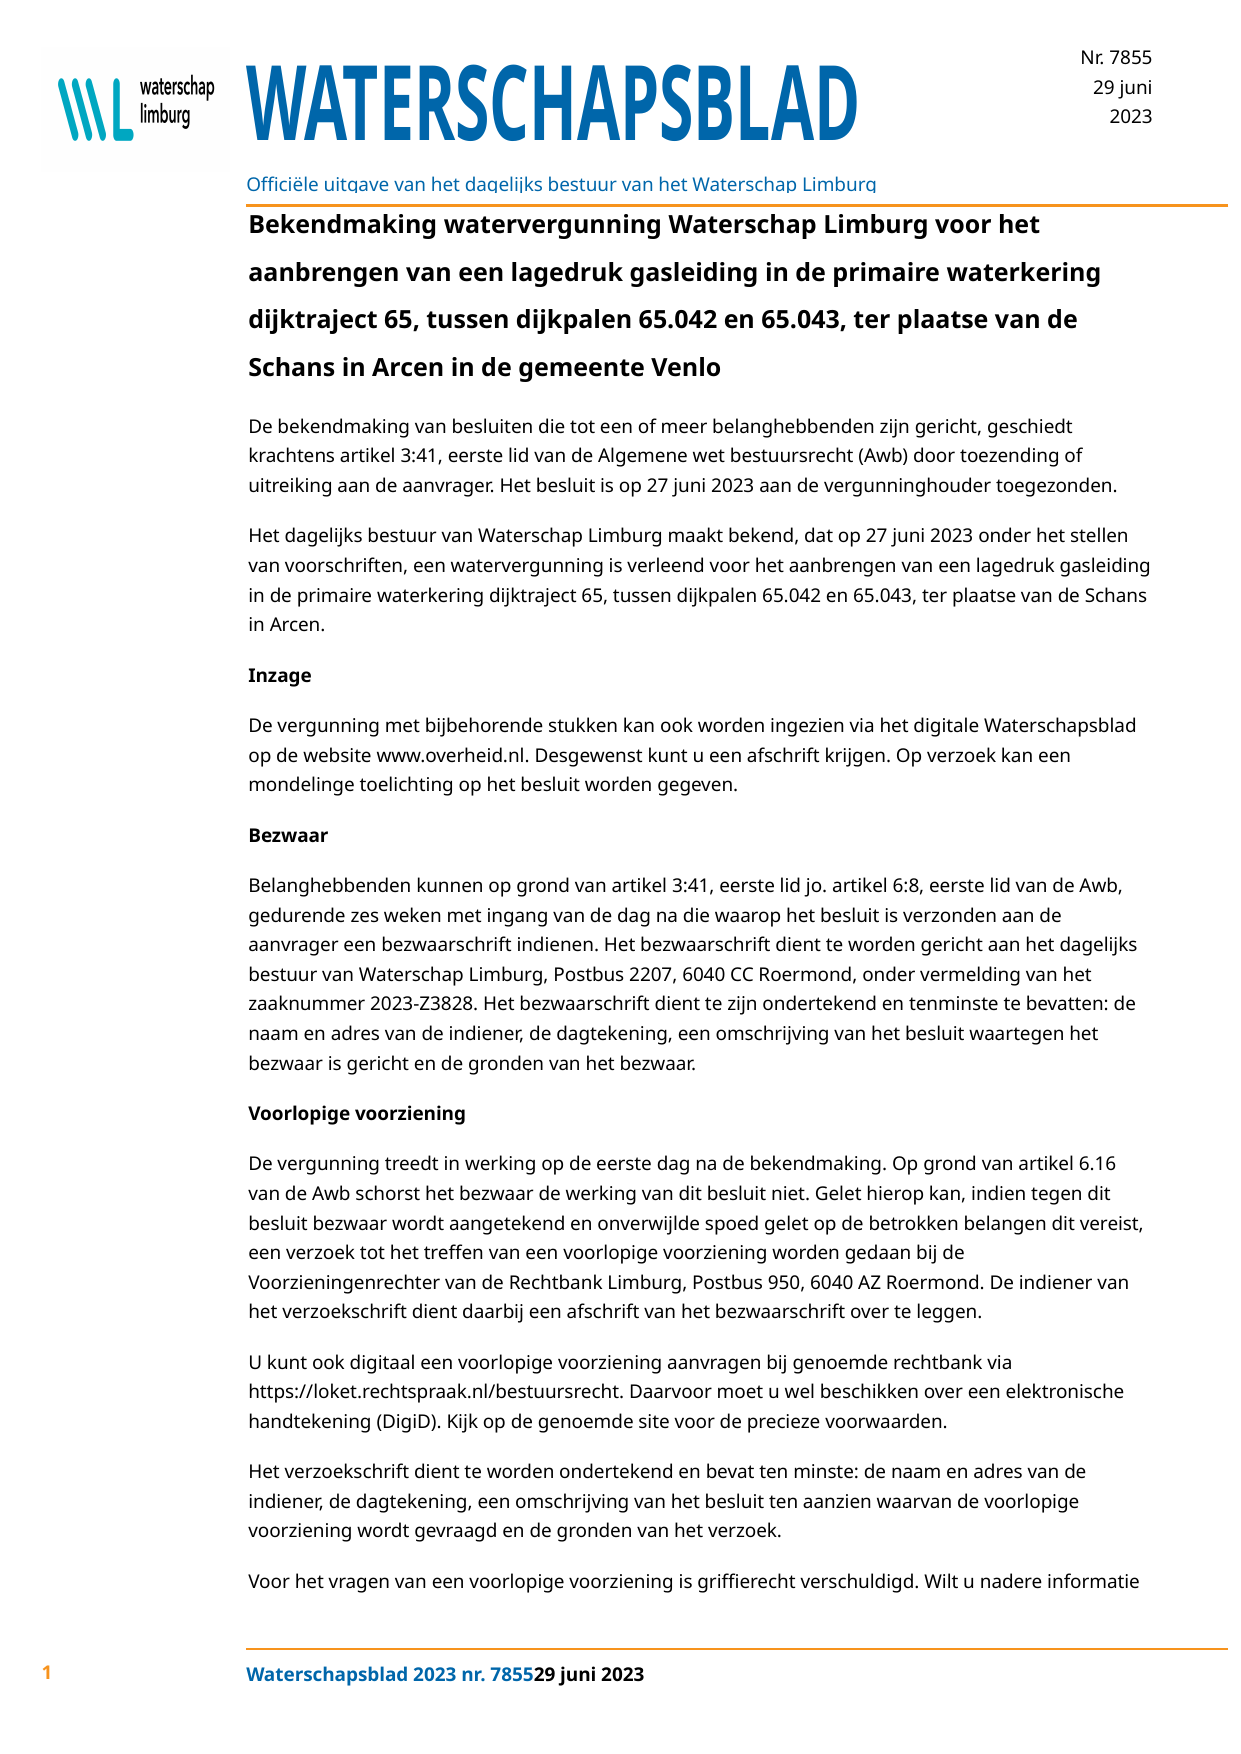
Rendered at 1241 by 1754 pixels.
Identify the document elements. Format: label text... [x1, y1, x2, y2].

text U kunt ook digitaal een voorlopige voorziening aanvragen bij genoemde rechtbank via https://loket.rechtspraak.nl/bestuursrecht. Daarvoor moet u wel beschikken over een elektronische handtekening (DigiD). Kijk op de genoemde site voor de precieze voorwaarden. [248, 1349, 1152, 1434]
text Voorlopige voorziening [248, 1100, 1152, 1126]
text Bekendmaking watervergunning Waterschap Limburg voor het aanbrengen van een lagedruk gasleiding in de primaire waterkering dijktraject 65, tussen dijkpalen 65.042 en 65.043, ter plaatse van de Schans in Arcen in de gemeente Venlo [248, 207, 1152, 384]
text Het verzoekschrift dient te worden ondertekend en bevat ten minste: de naam en adres van de indiener, de dagtekening, een omschrijving van het besluit ten aanzien waarvan de voorlopige voorziening wordt gevraagd en de gronden van het verzoek. [248, 1458, 1152, 1543]
text De vergunning met bijbehorende stukken kan ook worden ingezien via het digitale Waterschapsblad op de website www.overheid.nl. Desgewenst kunt u een afschrift krijgen. Op verzoek kan een mondelinge toelichting op het besluit worden gegeven. [248, 712, 1152, 797]
text Belanghebbenden kunnen op grond van artikel 3:41, eerste lid jo. artikel 6:8, eerste lid van de Awb, gedurende zes weken met ingang van de dag na die waarop het besluit is verzonden aan de aanvrager een bezwaarschrift indienen. Het bezwaarschrift dient te worden gericht aan het dagelijks bestuur van Waterschap Limburg, Postbus 2207, 6040 CC Roermond, onder vermelding van het zaaknummer 2023-Z3828. Het bezwaarschrift dient te zijn ondertekend en tenminste te bevatten: de naam en adres van de indiener, de dagtekening, een omschrijving van het besluit waartegen het bezwaar is gericht en de gronden van het bezwaar. [248, 872, 1152, 1076]
text Het dagelijks bestuur van Waterschap Limburg maakt bekend, dat op 27 juni 2023 onder het stellen van voorschriften, een watervergunning is verleend voor het aanbrengen van een lagedruk gasleiding in de primaire waterkering dijktraject 65, tussen dijkpalen 65.042 en 65.043, ter plaatse van de Schans in Arcen. [248, 523, 1152, 637]
text Voor het vragen van een voorlopige voorziening is griffierecht verschuldigd. Wilt u nadere informatie [248, 1568, 1152, 1594]
text Bezwaar [248, 822, 1152, 848]
picture [41, 47, 231, 172]
text Inzage [248, 662, 1152, 688]
text De bekendmaking van besluiten die tot een of meer belanghebbenden zijn gericht, geschiedt krachtens artikel 3:41, eerste lid van de Algemene wet bestuursrecht (Awb) door toezending of uitreiking aan de aanvrager. Het besluit is op 27 juni 2023 aan de vergunninghouder toegezonden. [248, 413, 1152, 498]
text De vergunning treedt in werking op de eerste dag na de bekendmaking. Op grond van artikel 6.16 van de Awb schorst het bezwaar de werking van dit besluit niet. Gelet hierop kan, indien tegen dit besluit bezwaar wordt aangetekend en onverwijlde spoed gelet op de betrokken belangen dit vereist, een verzoek tot het treffen van een voorlopige voorziening worden gedaan bij de Voorzieningenrechter van de Rechtbank Limburg, Postbus 950, 6040 AZ Roermond. De indiener van het verzoekschrift dient daarbij een afschrift van het bezwaarschrift over te leggen. [248, 1151, 1152, 1324]
